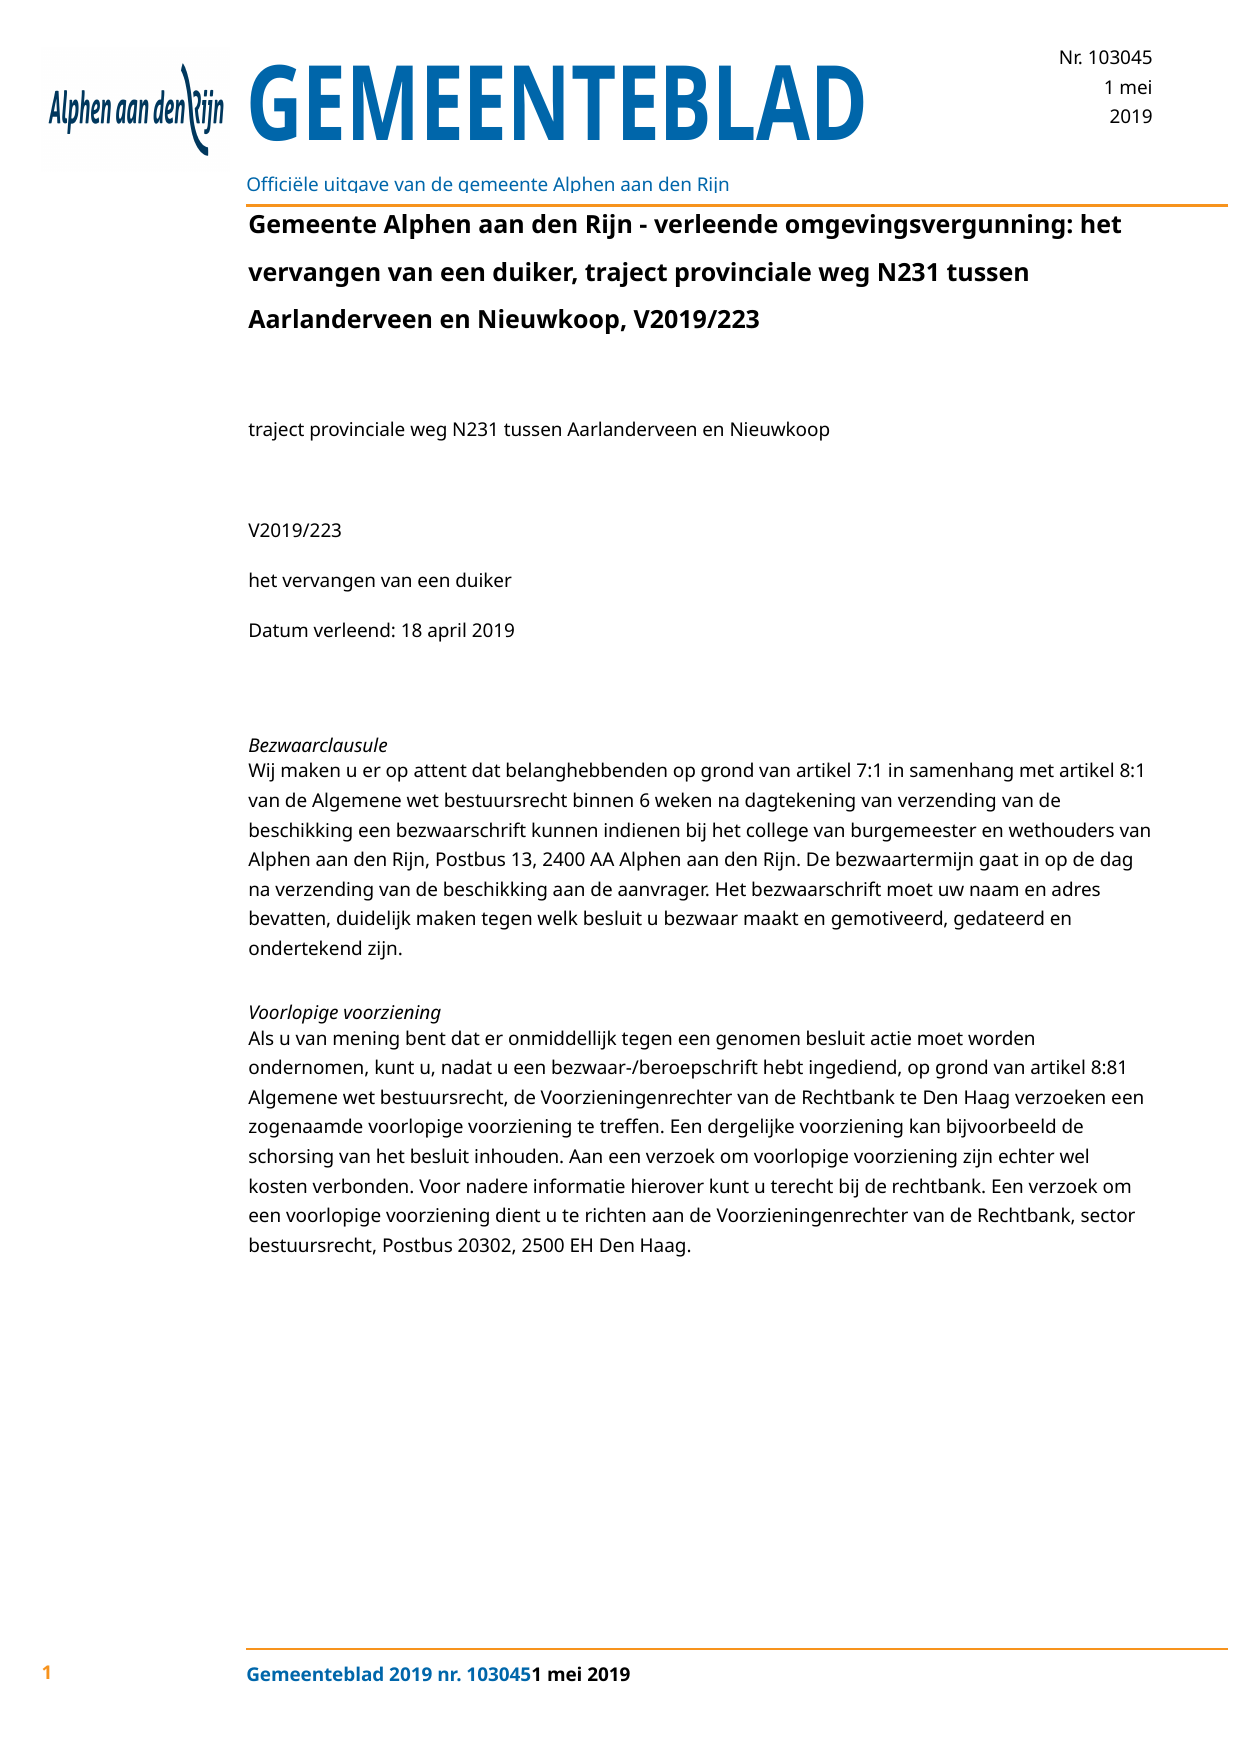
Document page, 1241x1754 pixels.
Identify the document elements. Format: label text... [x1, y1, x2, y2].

text het vervangen van een duiker [248, 567, 1152, 593]
text traject provinciale weg N231 tussen Aarlanderveen en Nieuwkoop [248, 416, 1152, 442]
text V2019/223 [248, 517, 1152, 542]
text Voorlopige voorziening [248, 999, 1152, 1025]
text Wij maken u er op attent dat belanghebbenden op grond van artikel 7:1 in samenhang met artikel 8:1 van de Algemene wet bestuursrecht binnen 6 weken na dagtekening van verzending van de beschikking een bezwaarschrift kunnen indienen bij het college van burgemeester en wethouders van Alphen aan den Rijn, Postbus 13, 2400 AA Alphen aan den Rijn. De bezwaartermijn gaat in op de dag na verzending van de beschikking aan de aanvrager. Het bezwaarschrift moet uw naam en adres bevatten, duidelijk maken tegen welk besluit u bezwaar maakt en gemotiveerd, gedateerd en ondertekend zijn. [248, 758, 1152, 961]
picture [41, 47, 231, 172]
text Datum verleend: 18 april 2019 [248, 618, 1152, 643]
text Als u van mening bent dat er onmiddellijk tegen een genomen besluit actie moet worden ondernomen, kunt u, nadat u een bezwaar-/beroepschrift hebt ingediend, op grond van artikel 8:81 Algemene wet bestuursrecht, de Voorzieningenrechter van de Rechtbank te Den Haag verzoeken een zogenaamde voorlopige voorziening te treffen. Een dergelijke voorziening kan bijvoorbeeld de schorsing van het besluit inhouden. Aan een verzoek om voorlopige voorziening zijn echter wel kosten verbonden. Voor nadere informatie hierover kunt u terecht bij de rechtbank. Een verzoek om een voorlopige voorziening dient u te richten aan de Voorzieningenrechter van de Rechtbank, sector bestuursrecht, Postbus 20302, 2500 EH Den Haag. [248, 1025, 1152, 1258]
text Gemeente Alphen aan den Rijn - verleende omgevingsvergunning: het vervangen van een duiker, traject provinciale weg N231 tussen Aarlanderveen en Nieuwkoop, V2019/223 [248, 207, 1152, 336]
text Bezwaarclausule [248, 732, 1152, 758]
